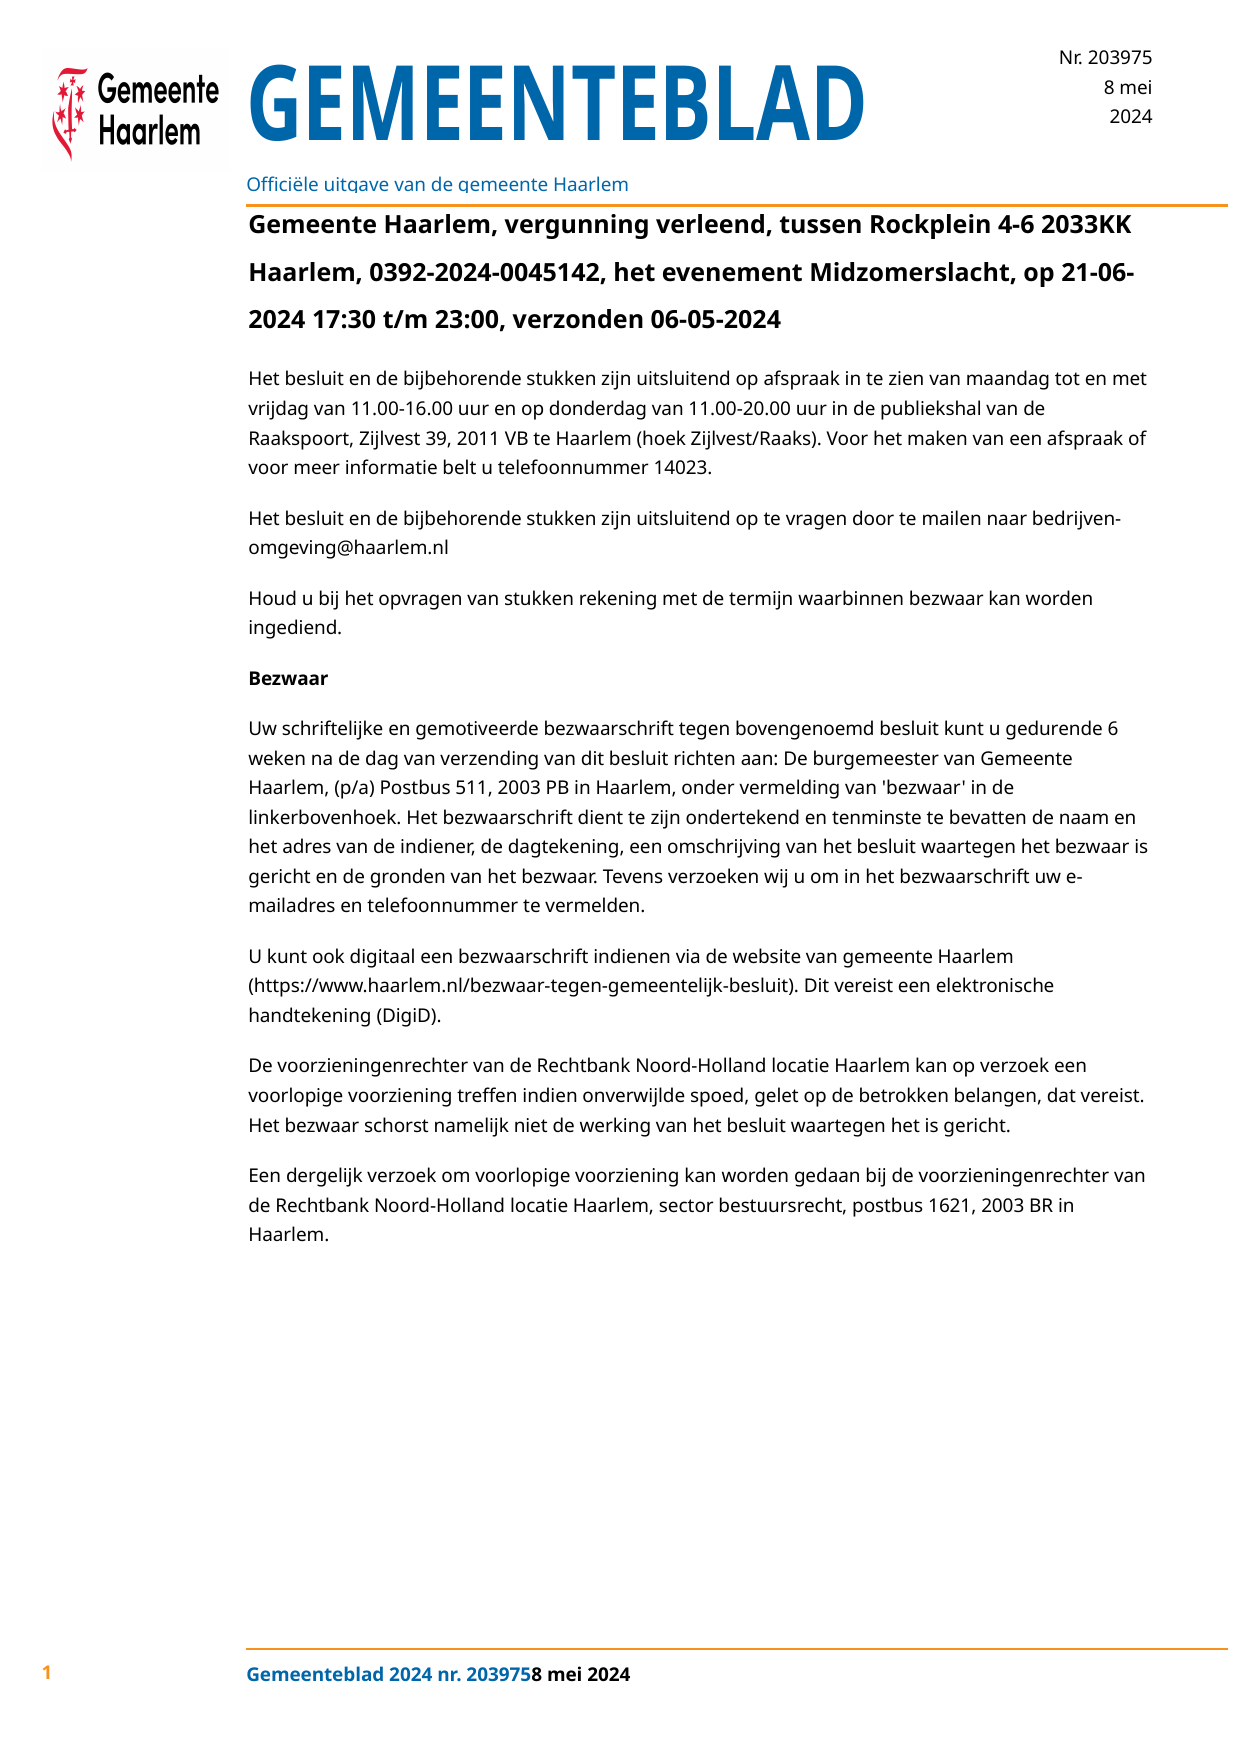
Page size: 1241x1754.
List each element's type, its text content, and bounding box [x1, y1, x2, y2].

text Uw schriftelijke en gemotiveerde bezwaarschrift tegen bovengenoemd besluit kunt u gedurende 6 weken na de dag van verzending van dit besluit richten aan: De burgemeester van Gemeente Haarlem, (p/a) Postbus 511, 2003 PB in Haarlem, onder vermelding van 'bezwaar' in de linkerbovenhoek. Het bezwaarschrift dient te zijn ondertekend en tenminste te bevatten de naam en het adres van de indiener, de dagtekening, een omschrijving van het besluit waartegen het bezwaar is gericht en de gronden van het bezwaar. Tevens verzoeken wij u om in het bezwaarschrift uw e-mailadres en telefoonnummer te vermelden. [248, 715, 1152, 918]
text Houd u bij het opvragen van stukken rekening met de termijn waarbinnen bezwaar kan worden ingediend. [248, 585, 1152, 640]
text Het besluit en de bijbehorende stukken zijn uitsluitend op te vragen door te mailen naar bedrijven-omgeving@haarlem.nl [248, 505, 1152, 560]
text U kunt ook digitaal een bezwaarschrift indienen via de website van gemeente Haarlem (https://www.haarlem.nl/bezwaar-tegen-gemeentelijk-besluit). Dit vereist een elektronische handtekening (DigiD). [248, 943, 1152, 1028]
text Bezwaar [248, 665, 1152, 690]
picture [41, 47, 231, 172]
text De voorzieningenrechter van de Rechtbank Noord-Holland locatie Haarlem kan op verzoek een voorlopige voorziening treffen indien onverwijlde spoed, gelet op de betrokken belangen, dat vereist. Het bezwaar schorst namelijk niet de werking van het besluit waartegen het is gericht. [248, 1053, 1152, 1137]
text Het besluit en de bijbehorende stukken zijn uitsluitend op afspraak in te zien van maandag tot en met vrijdag van 11.00-16.00 uur en op donderdag van 11.00-20.00 uur in de publiekshal van de Raakspoort, Zijlvest 39, 2011 VB te Haarlem (hoek Zijlvest/Raaks). Voor het maken van een afspraak of voor meer informatie belt u telefoonnummer 14023. [248, 366, 1152, 480]
text Een dergelijk verzoek om voorlopige voorziening kan worden gedaan bij de voorzieningenrechter van de Rechtbank Noord-Holland locatie Haarlem, sector bestuursrecht, postbus 1621, 2003 BR in Haarlem. [248, 1162, 1152, 1247]
text Gemeente Haarlem, vergunning verleend, tussen Rockplein 4-6 2033KK Haarlem, 0392-2024-0045142, het evenement Midzomerslacht, op 21-06-2024 17:30 t/m 23:00, verzonden 06-05-2024 [248, 207, 1152, 336]
